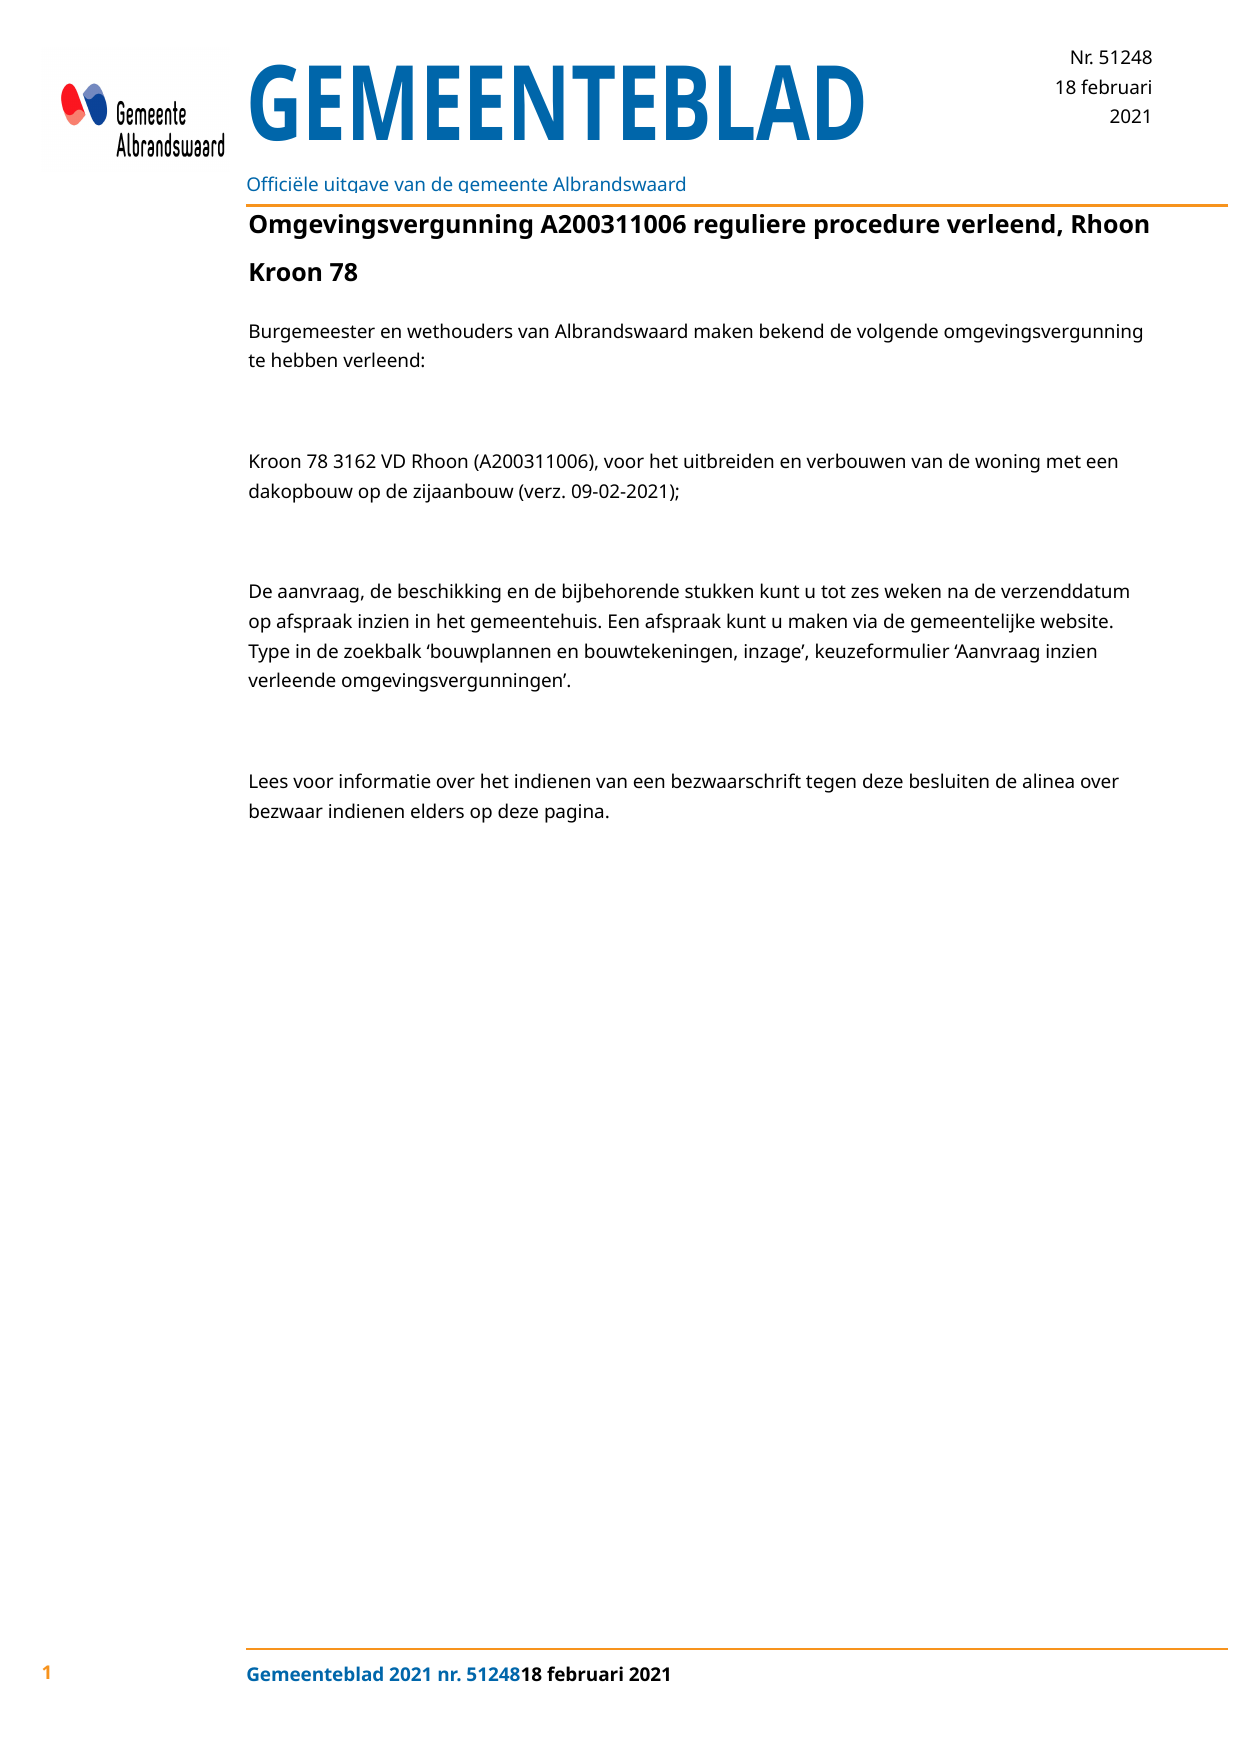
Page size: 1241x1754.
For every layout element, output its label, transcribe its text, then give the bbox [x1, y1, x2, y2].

text Lees voor informatie over het indienen van een bezwaarschrift tegen deze besluiten de alinea over bezwaar indienen elders op deze pagina. [248, 768, 1152, 824]
picture [41, 47, 231, 172]
text Kroon 78 3162 VD Rhoon (A200311006), voor het uitbreiden en verbouwen van de woning met een dakopbouw op de zijaanbouw (verz. 09-02-2021); [248, 448, 1152, 504]
text Omgevingsvergunning A200311006 reguliere procedure verleend, Rhoon Kroon 78 [248, 207, 1152, 288]
text De aanvraag, de beschikking en de bijbehorende stukken kunt u tot zes weken na de verzenddatum op afspraak inzien in het gemeentehuis. Een afspraak kunt u maken via de gemeentelijke website. Type in de zoekbalk ‘bouwplannen en bouwtekeningen, inzage’, keuzeformulier ‘Aanvraag inzien verleende omgevingsvergunningen’. [248, 579, 1152, 693]
text Burgemeester en wethouders van Albrandswaard maken bekend de volgende omgevingsvergunning te hebben verleend: [248, 318, 1152, 373]
